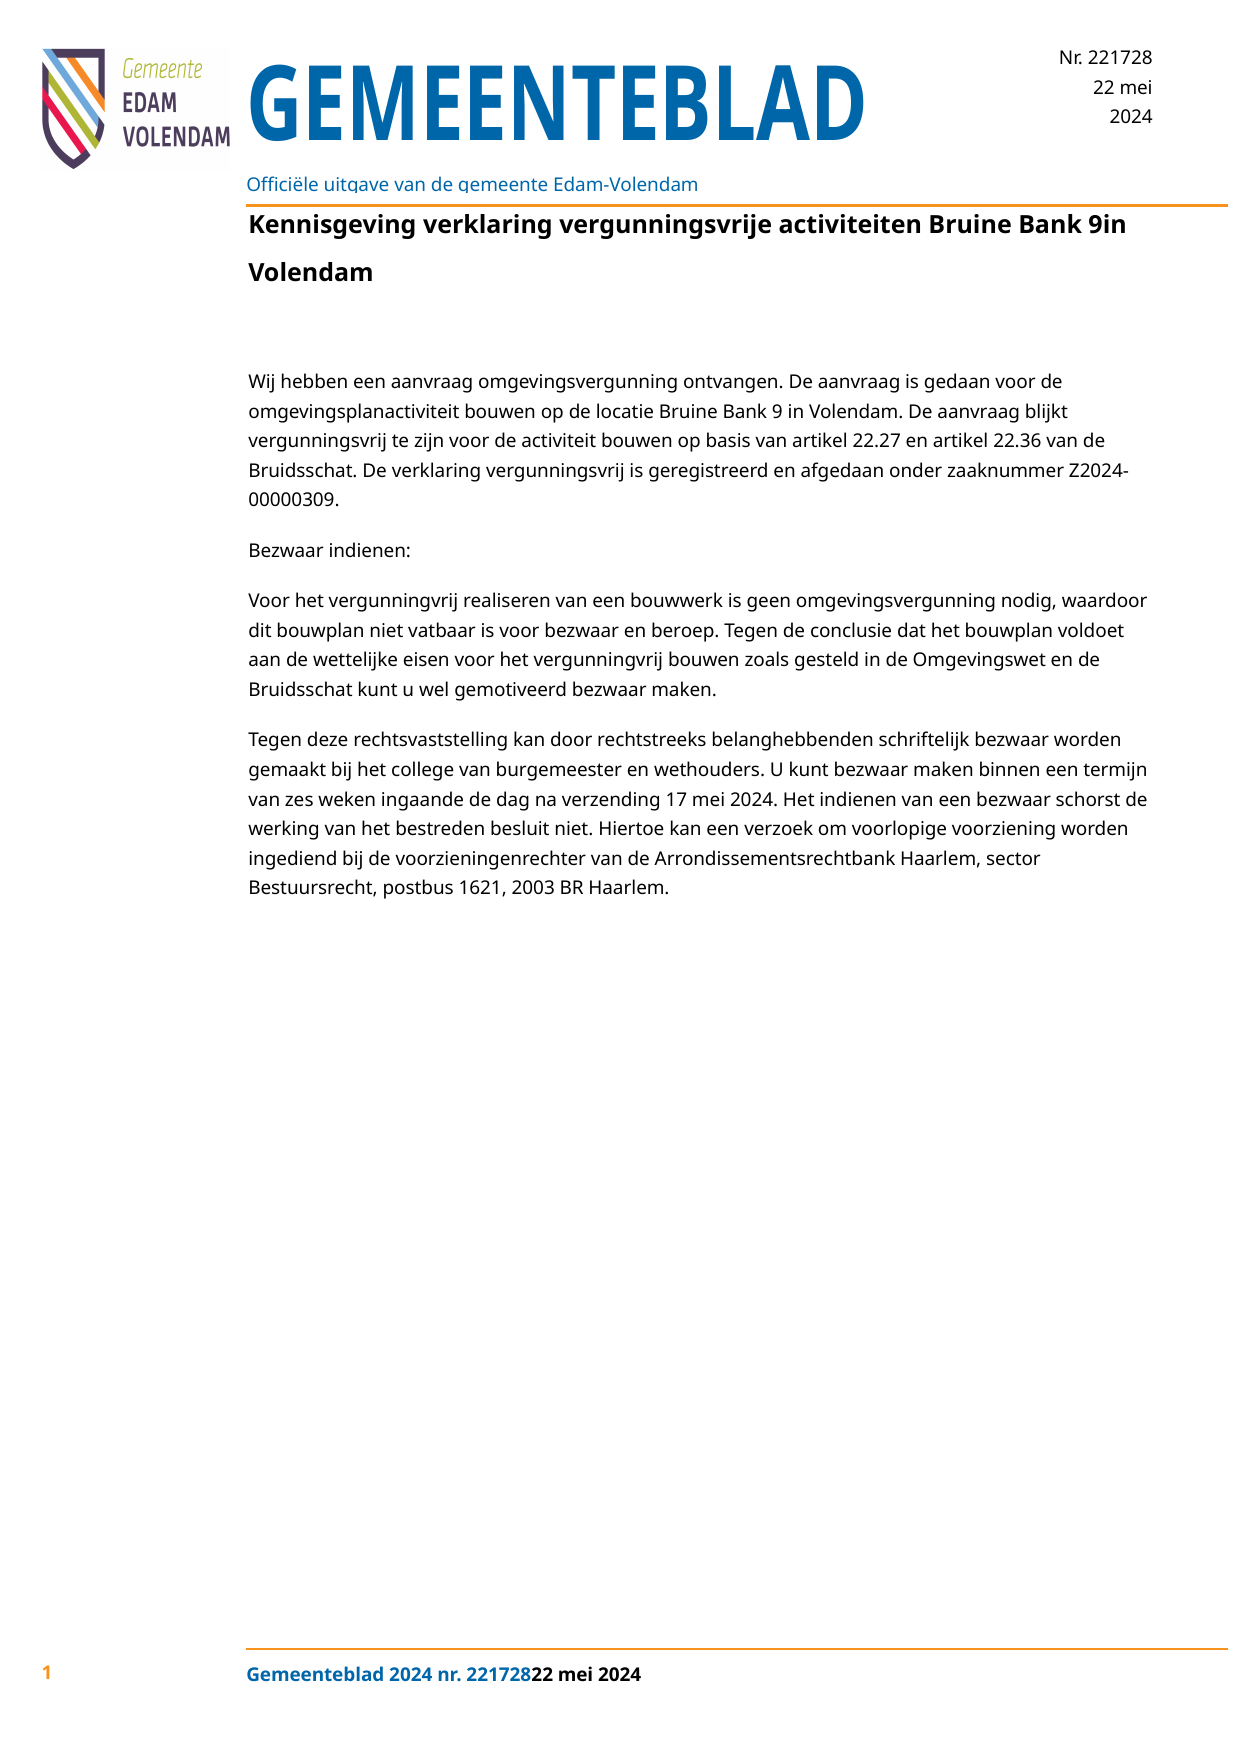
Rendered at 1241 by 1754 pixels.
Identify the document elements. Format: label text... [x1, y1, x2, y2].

text Bezwaar indienen: [248, 537, 1152, 563]
text Kennisgeving verklaring vergunningsvrije activiteiten Bruine Bank 9in Volendam [248, 207, 1152, 288]
text Tegen deze rechtsvaststelling kan door rechtstreeks belanghebbenden schriftelijk bezwaar worden gemaakt bij het college van burgemeester en wethouders. U kunt bezwaar maken binnen een termijn van zes weken ingaande de dag na verzending 17 mei 2024. Het indienen van een bezwaar schorst de werking van het bestreden besluit niet. Hiertoe kan een verzoek om voorlopige voorziening worden ingediend bij de voorzieningenrechter van de Arrondissementsrechtbank Haarlem, sector Bestuursrecht, postbus 1621, 2003 BR Haarlem. [248, 727, 1152, 900]
picture [41, 47, 231, 172]
text Wij hebben een aanvraag omgevingsvergunning ontvangen. De aanvraag is gedaan voor de omgevingsplanactiviteit bouwen op de locatie Bruine Bank 9 in Volendam. De aanvraag blijkt vergunningsvrij te zijn voor de activiteit bouwen op basis van artikel 22.27 en artikel 22.36 van de Bruidsschat. De verklaring vergunningsvrij is geregistreerd en afgedaan onder zaaknummer Z2024-00000309. [248, 368, 1152, 512]
text Voor het vergunningvrij realiseren van een bouwwerk is geen omgevingsvergunning nodig, waardoor dit bouwplan niet vatbaar is voor bezwaar en beroep. Tegen de conclusie dat het bouwplan voldoet aan de wettelijke eisen voor het vergunningvrij bouwen zoals gesteld in de Omgevingswet en de Bruidsschat kunt u wel gemotiveerd bezwaar maken. [248, 587, 1152, 702]
